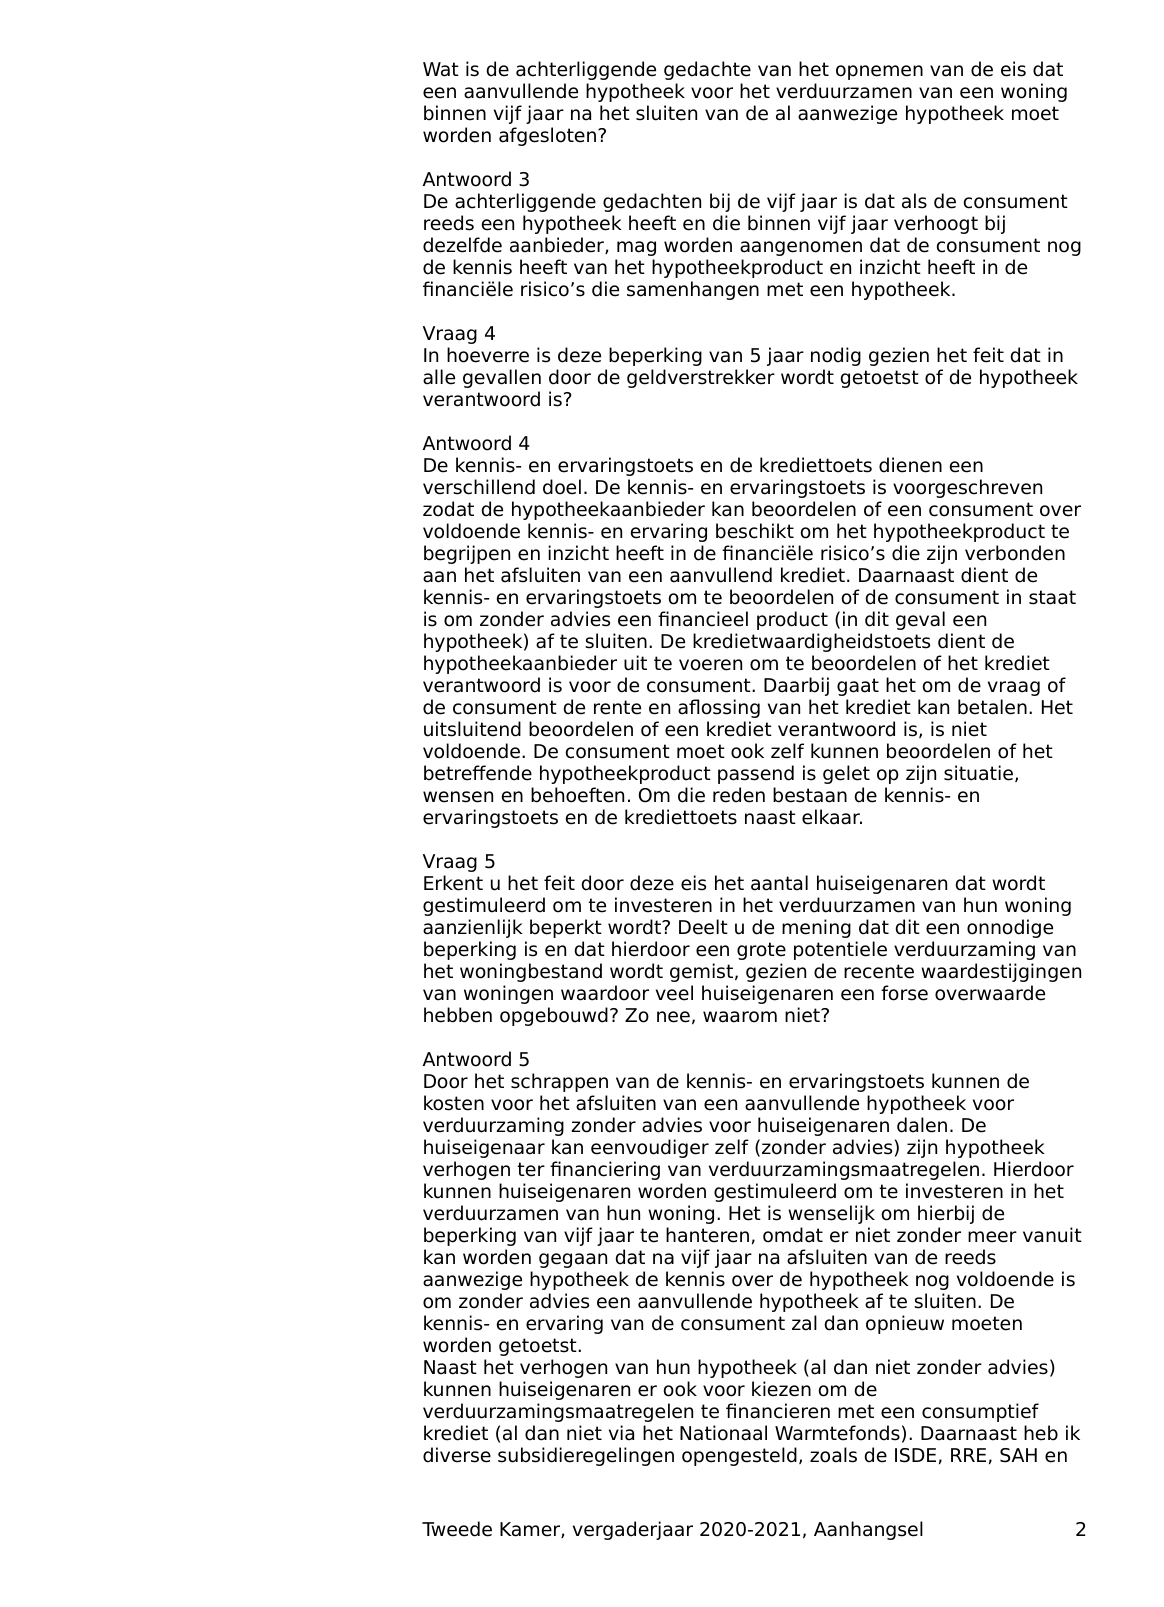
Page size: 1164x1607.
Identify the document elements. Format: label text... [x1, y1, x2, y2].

text Wat is de achterliggende gedachte van het opnemen van de eis dat een aanvullende hypotheek voor het verduurzamen van een woning binnen vijf jaar na het sluiten van de al aanwezige hypotheek moet worden afgesloten? [422, 59, 1087, 147]
text Door het schrappen van de kennis- en ervaringstoets kunnen de kosten voor het afsluiten van een aanvullende hypotheek voor verduurzaming zonder advies voor huiseigenaren dalen. De huiseigenaar kan eenvoudiger zelf (zonder advies) zijn hypotheek verhogen ter financiering van verduurzamingsmaatregelen. Hierdoor kunnen huiseigenaren worden gestimuleerd om te investeren in het verduurzamen van hun woning. Het is wenselijk om hierbij de beperking van vijf jaar te hanteren, omdat er niet zonder meer vanuit kan worden gegaan dat na vijf jaar na afsluiten van de reeds aanwezige hypotheek de kennis over de hypotheek nog voldoende is om zonder advies een aanvullende hypotheek af te sluiten. De kennis- en ervaring van de consument zal dan opnieuw moeten worden getoetst. [422, 1071, 1087, 1357]
text Vraag 4 [422, 323, 1087, 345]
text Antwoord 5 [422, 1049, 1087, 1071]
text Erkent u het feit door deze eis het aantal huiseigenaren dat wordt gestimuleerd om te investeren in het verduurzamen van hun woning aanzienlijk beperkt wordt? Deelt u de mening dat dit een onnodige beperking is en dat hierdoor een grote potentiele verduurzaming van het woningbestand wordt gemist, gezien de recente waardestijgingen van woningen waardoor veel huiseigenaren een forse overwaarde hebben opgebouwd? Zo nee, waarom niet? [422, 873, 1087, 1027]
text In hoeverre is deze beperking van 5 jaar nodig gezien het feit dat in alle gevallen door de geldverstrekker wordt getoetst of de hypotheek verantwoord is? [422, 345, 1087, 411]
text De kennis- en ervaringstoets en de krediettoets dienen een verschillend doel. De kennis- en ervaringstoets is voorgeschreven zodat de hypotheekaanbieder kan beoordelen of een consument over voldoende kennis- en ervaring beschikt om het hypotheekproduct te begrijpen en inzicht heeft in de financiële risico’s die zijn verbonden aan het afsluiten van een aanvullend krediet. Daarnaast dient de kennis- en ervaringstoets om te beoordelen of de consument in staat is om zonder advies een financieel product (in dit geval een hypotheek) af te sluiten. De kredietwaardigheidstoets dient de hypotheekaanbieder uit te voeren om te beoordelen of het krediet verantwoord is voor de consument. Daarbij gaat het om de vraag of de consument de rente en aflossing van het krediet kan betalen. Het uitsluitend beoordelen of een krediet verantwoord is, is niet voldoende. De consument moet ook zelf kunnen beoordelen of het betreffende hypotheekproduct passend is gelet op zijn situatie, wensen en behoeften. Om die reden bestaan de kennis- en ervaringstoets en de krediettoets naast elkaar. [422, 455, 1087, 829]
text Vraag 5 [422, 851, 1087, 873]
text Naast het verhogen van hun hypotheek (al dan niet zonder advies) kunnen huiseigenaren er ook voor kiezen om de verduurzamingsmaatregelen te financieren met een consumptief krediet (al dan niet via het Nationaal Warmtefonds). Daarnaast heb ik diverse subsidieregelingen opengesteld, zoals de ISDE, RRE, SAH en [422, 1357, 1087, 1467]
text Antwoord 4 [422, 433, 1087, 455]
text De achterliggende gedachten bij de vijf jaar is dat als de consument reeds een hypotheek heeft en die binnen vijf jaar verhoogt bij dezelfde aanbieder, mag worden aangenomen dat de consument nog de kennis heeft van het hypotheekproduct en inzicht heeft in de financiële risico’s die samenhangen met een hypotheek. [422, 191, 1087, 301]
text Antwoord 3 [422, 169, 1087, 191]
